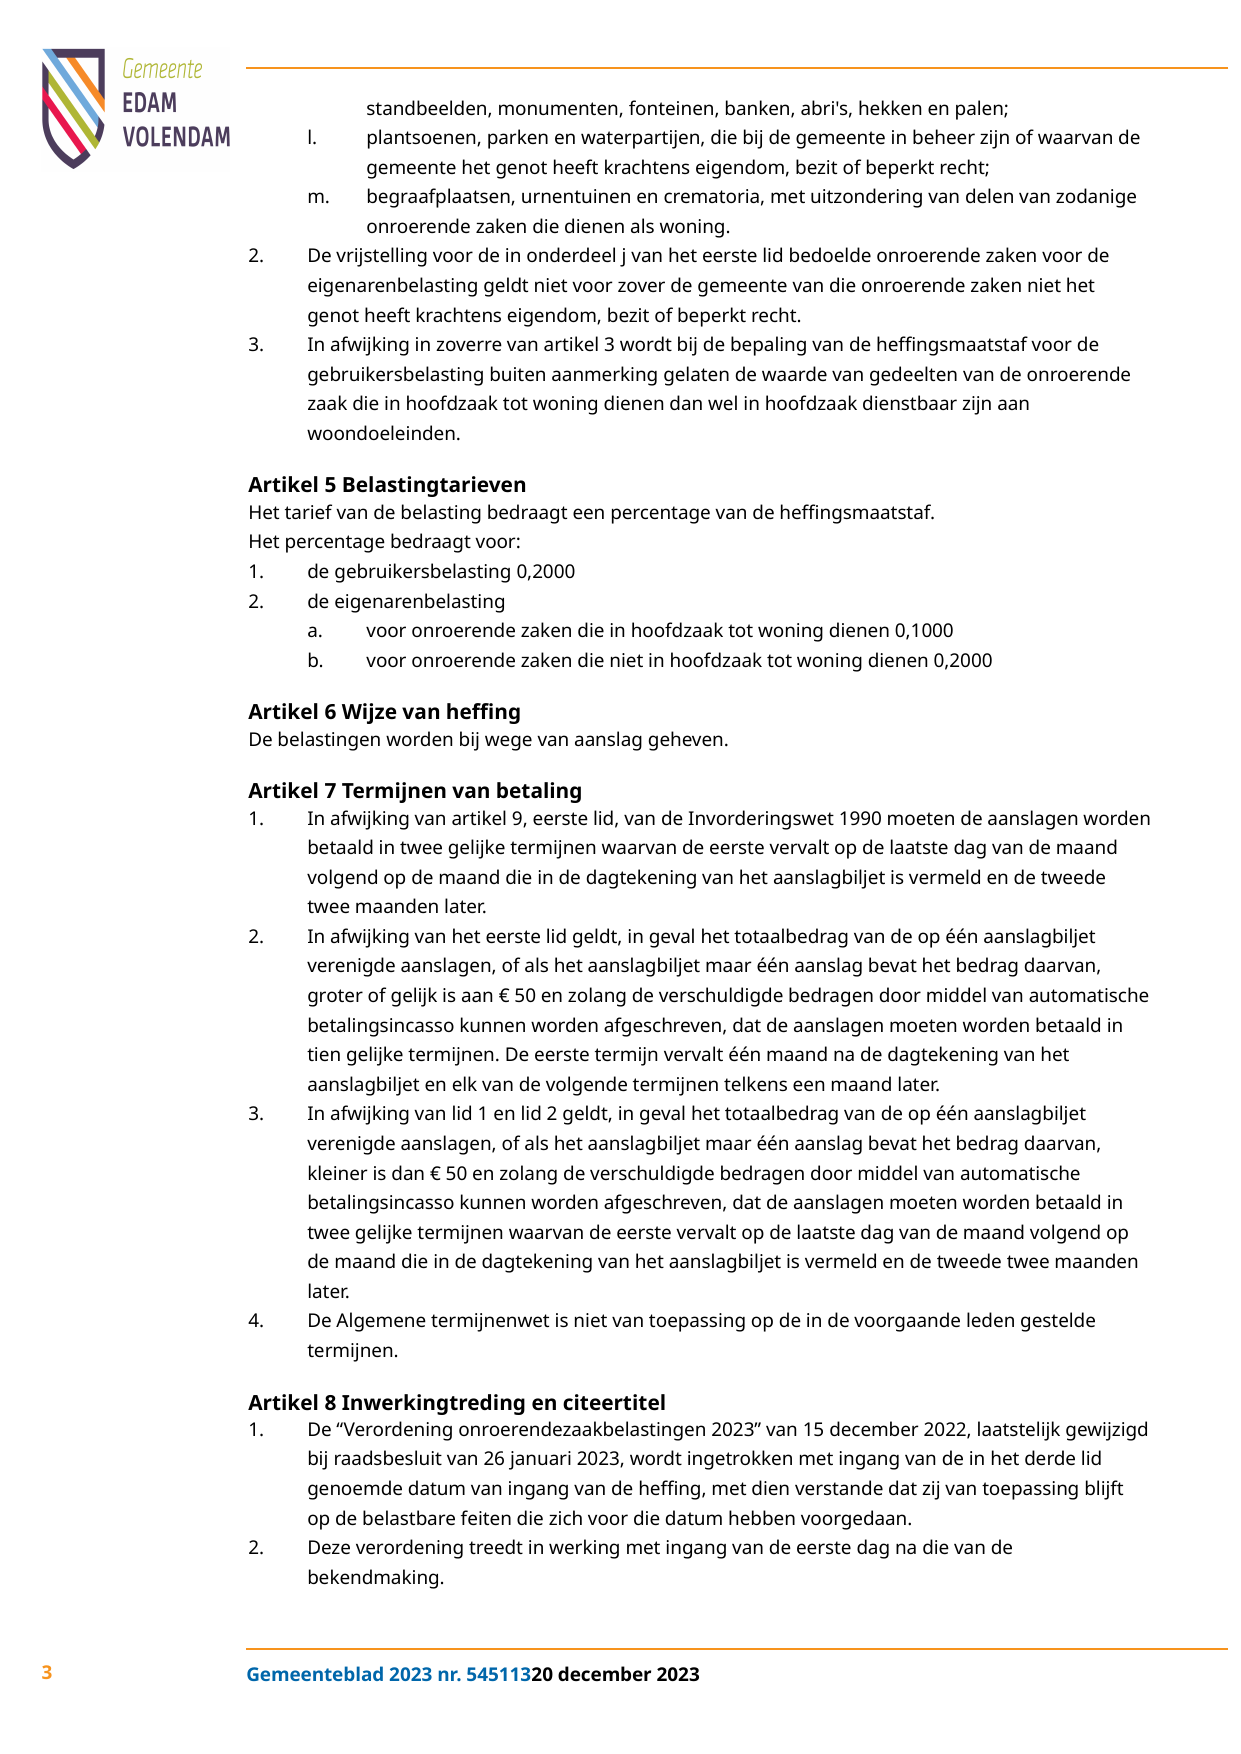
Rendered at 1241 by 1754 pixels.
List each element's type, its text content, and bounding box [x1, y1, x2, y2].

list De Algemene termijnenwet is niet van toepassing op de in de voorgaande leden gestelde termijnen. [248, 1308, 1152, 1363]
text Het percentage bedraagt voor: [248, 529, 1152, 554]
list In afwijking van lid 1 en lid 2 geldt, in geval het totaalbedrag van de op één aanslagbiljet verenigde aanslagen, of als het aanslagbiljet maar één aanslag bevat het bedrag daarvan, kleiner is dan € 50 en zolang de verschuldigde bedragen door middel van automatische betalingsincasso kunnen worden afgeschreven, dat de aanslagen moeten worden betaald in twee gelijke termijnen waarvan de eerste vervalt op de laatste dag van de maand volgend op de maand die in de dagtekening van het aanslagbiljet is vermeld en de tweede twee maanden later. [248, 1101, 1152, 1304]
text Het tarief van de belasting bedraagt een percentage van de heffingsmaatstaf. [248, 499, 1152, 525]
list De vrijstelling voor de in onderdeel j van het eerste lid bedoelde onroerende zaken voor de eigenarenbelasting geldt niet voor zover de gemeente van die onroerende zaken niet het genot heeft krachtens eigendom, bezit of beperkt recht. [248, 243, 1152, 328]
list In afwijking in zoverre van artikel 3 wordt bij de bepaling van de heffingsmaatstaf voor de gebruikersbelasting buiten aanmerking gelaten de waarde van gedeelten van de onroerende zaak die in hoofdzaak tot woning dienen dan wel in hoofdzaak dienstbaar zijn aan woondoeleinden. [248, 331, 1152, 446]
text De belastingen worden bij wege van aanslag geheven. [248, 726, 1152, 752]
text Artikel 8 Inwerkingtreding en citeertitel [248, 1388, 1152, 1416]
picture [41, 47, 231, 172]
list In afwijking van artikel 9, eerste lid, van de Invorderingswet 1990 moeten de aanslagen worden betaald in twee gelijke termijnen waarvan de eerste vervalt op de laatste dag van de maand volgend op de maand die in de dagtekening van het aanslagbiljet is vermeld en de tweede twee maanden later. [248, 805, 1152, 919]
list de eigenarenbelasting [248, 588, 1152, 613]
list plantsoenen, parken en waterpartijen, die bij de gemeente in beheer zijn of waarvan de gemeente het genot heeft krachtens eigendom, bezit of beperkt recht; [307, 124, 1152, 180]
text Artikel 5 Belastingtarieven [248, 471, 1152, 499]
text Artikel 7 Termijnen van betaling [248, 776, 1152, 805]
list De “Verordening onroerendezaakbelastingen 2023” van 15 december 2022, laatstelijk gewijzigd bij raadsbesluit van 26 januari 2023, wordt ingetrokken met ingang van de in het derde lid genoemde datum van ingang van de heffing, met dien verstande dat zij van toepassing blijft op de belastbare feiten die zich voor die datum hebben voorgedaan. [248, 1416, 1152, 1531]
list voor onroerende zaken die niet in hoofdzaak tot woning dienen 0,2000 [307, 647, 1152, 673]
list begraafplaatsen, urnentuinen en crematoria, met uitzondering van delen van zodanige onroerende zaken die dienen als woning. [307, 183, 1152, 239]
list standbeelden, monumenten, fonteinen, banken, abri's, hekken en palen; [307, 95, 1152, 121]
text Artikel 6 Wijze van heffing [248, 697, 1152, 726]
list Deze verordening treedt in werking met ingang van de eerste dag na die van de bekendmaking. [248, 1534, 1152, 1590]
list voor onroerende zaken die in hoofdzaak tot woning dienen 0,1000 [307, 617, 1152, 643]
list In afwijking van het eerste lid geldt, in geval het totaalbedrag van de op één aanslagbiljet verenigde aanslagen, of als het aanslagbiljet maar één aanslag bevat het bedrag daarvan, groter of gelijk is aan € 50 en zolang de verschuldigde bedragen door middel van automatische betalingsincasso kunnen worden afgeschreven, dat de aanslagen moeten worden betaald in tien gelijke termijnen. De eerste termijn vervalt één maand na de dagtekening van het aanslagbiljet en elk van de volgende termijnen telkens een maand later. [248, 923, 1152, 1097]
list de gebruikersbelasting 0,2000 [248, 558, 1152, 584]
